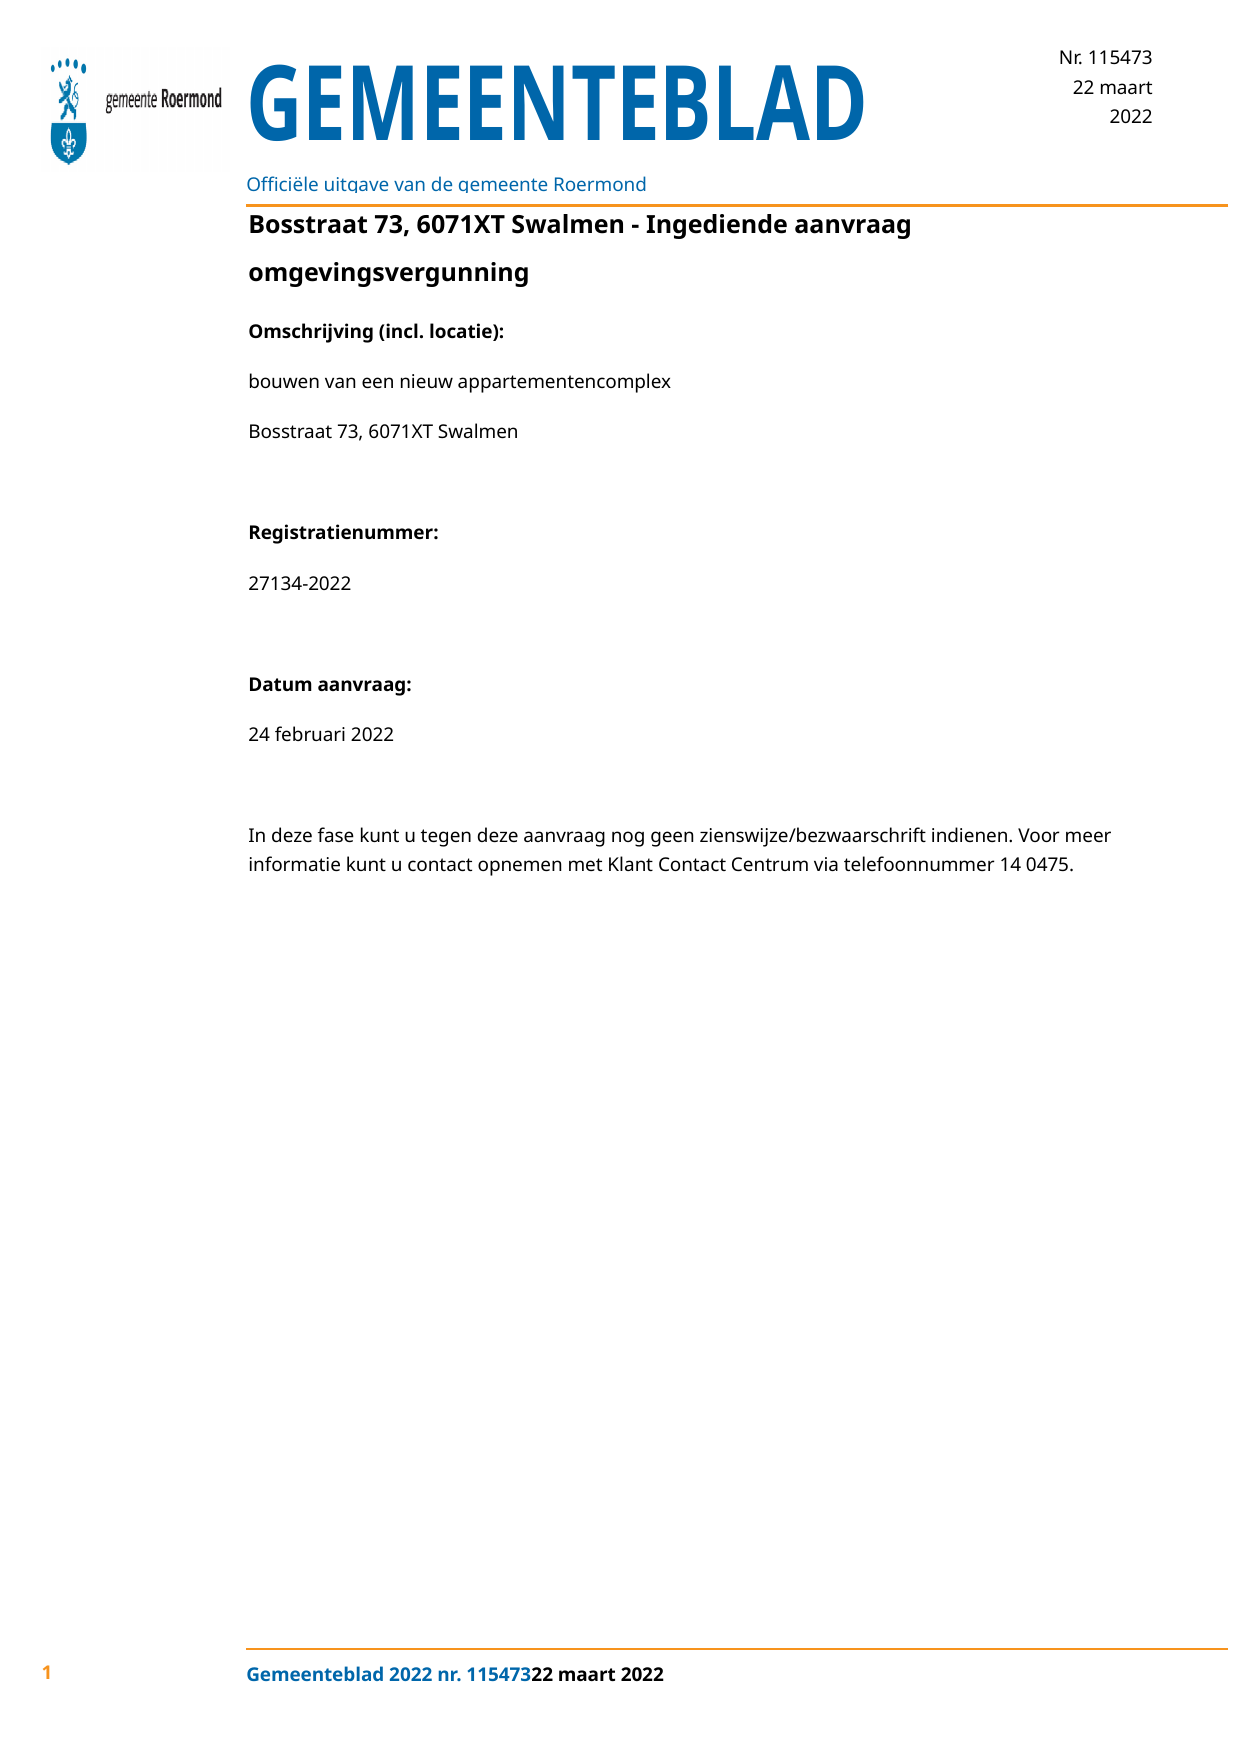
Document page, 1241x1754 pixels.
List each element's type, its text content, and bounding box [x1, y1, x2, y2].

text Bosstraat 73, 6071XT Swalmen [248, 419, 1152, 444]
text bouwen van een nieuw appartementencomplex [248, 368, 1152, 394]
text 24 februari 2022 [248, 721, 1152, 747]
text In deze fase kunt u tegen deze aanvraag nog geen zienswijze/bezwaarschrift indienen. Voor meer informatie kunt u contact opnemen met Klant Contact Centrum via telefoonnummer 14 0475. [248, 822, 1152, 877]
text Bosstraat 73, 6071XT Swalmen - Ingediende aanvraag omgevingsvergunning [248, 207, 1152, 288]
text Omschrijving (incl. locatie): [248, 318, 1152, 344]
text 27134-2022 [248, 570, 1152, 596]
picture [41, 47, 231, 172]
text Registratienummer: [248, 519, 1152, 545]
text Datum aanvraag: [248, 671, 1152, 697]
